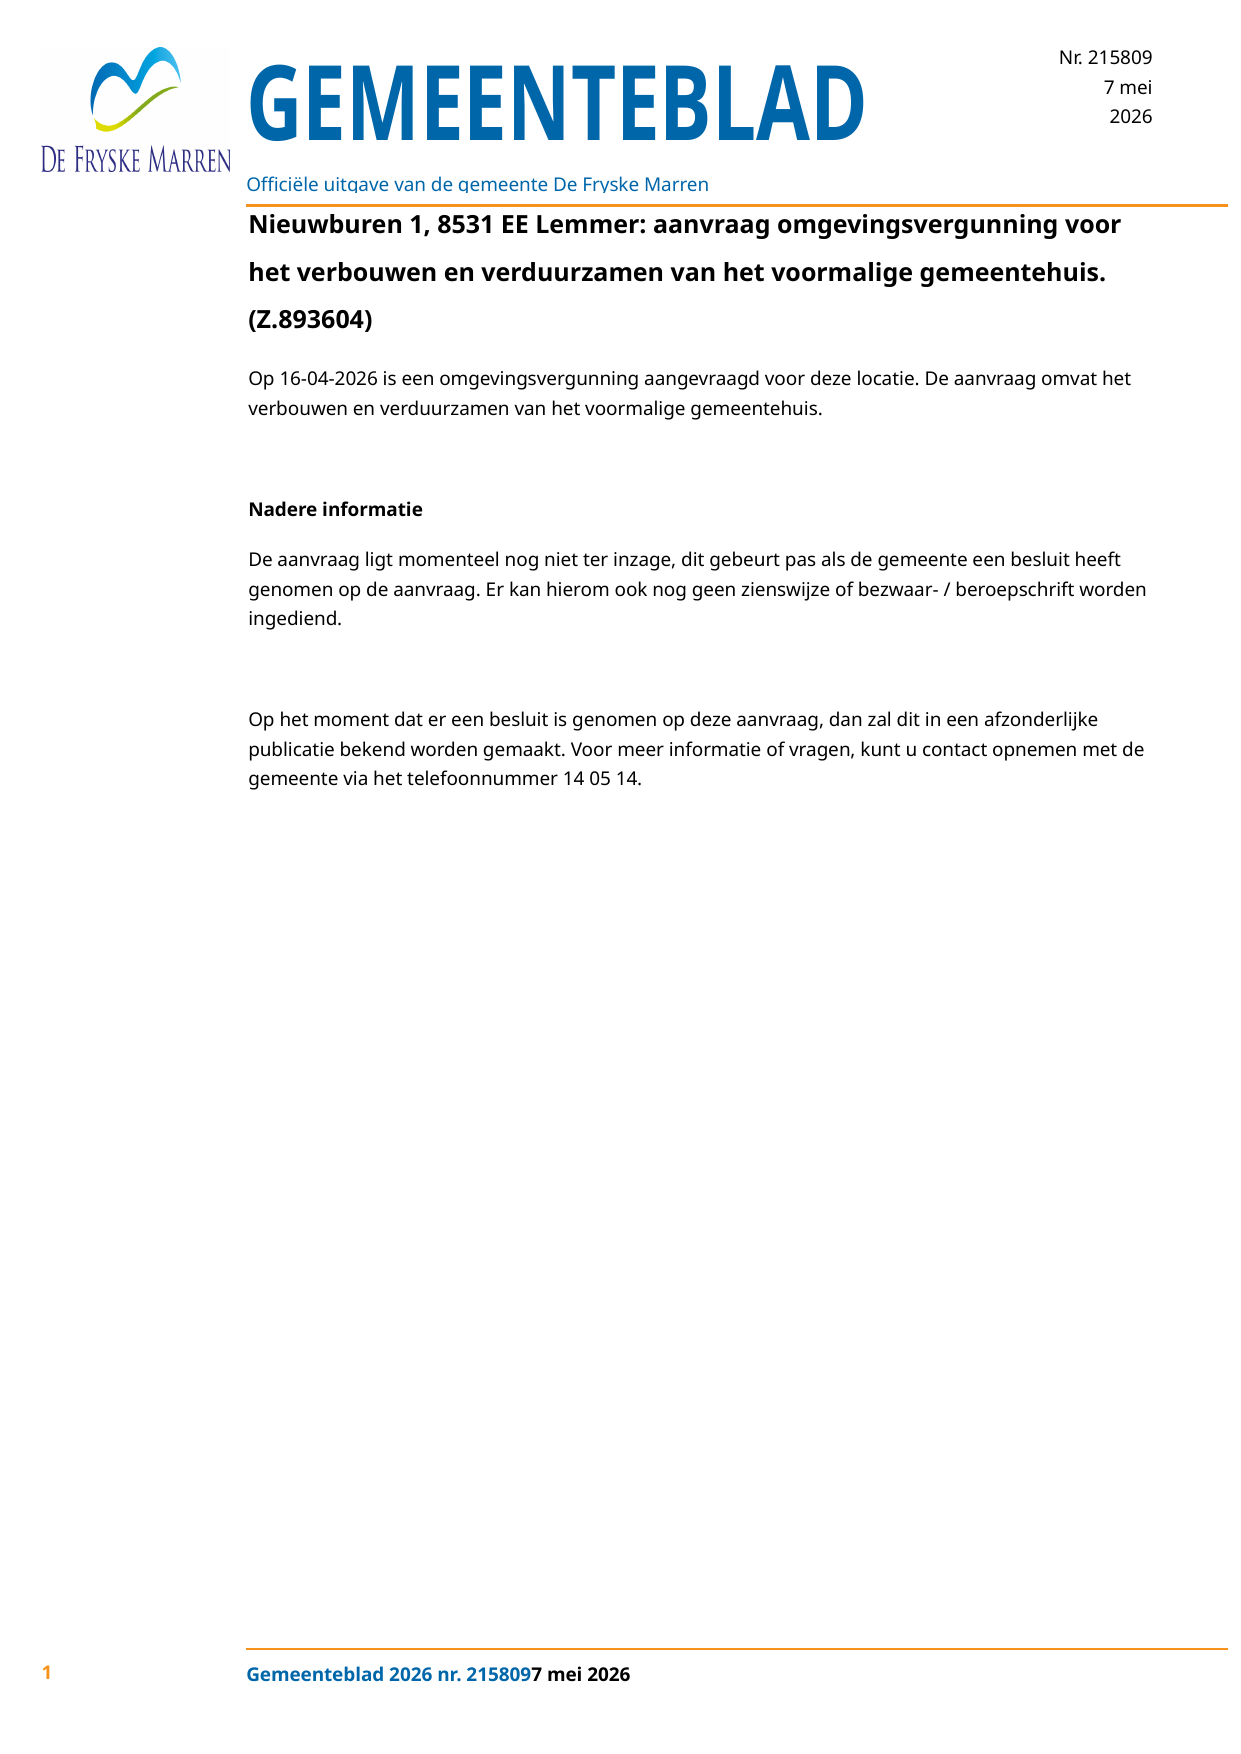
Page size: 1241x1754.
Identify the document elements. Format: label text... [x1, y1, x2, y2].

text De aanvraag ligt momenteel nog niet ter inzage, dit gebeurt pas als de gemeente een besluit heeft genomen op de aanvraag. Er kan hierom ook nog geen zienswijze of bezwaar- / beroepschrift worden ingediend. [248, 546, 1152, 631]
text Op het moment dat er een besluit is genomen op deze aanvraag, dan zal dit in een afzonderlijke publicatie bekend worden gemaakt. Voor meer informatie of vragen, kunt u contact opnemen met de gemeente via het telefoonnummer 14 05 14. [248, 706, 1152, 791]
picture [41, 47, 231, 172]
text Nadere informatie [248, 496, 1152, 522]
text Op 16-04-2026 is een omgevingsvergunning aangevraagd voor deze locatie. De aanvraag omvat het verbouwen en verduurzamen van het voormalige gemeentehuis. [248, 366, 1152, 421]
text Nieuwburen 1, 8531 EE Lemmer: aanvraag omgevingsvergunning voor het verbouwen en verduurzamen van het voormalige gemeentehuis. (Z.893604) [248, 207, 1152, 336]
